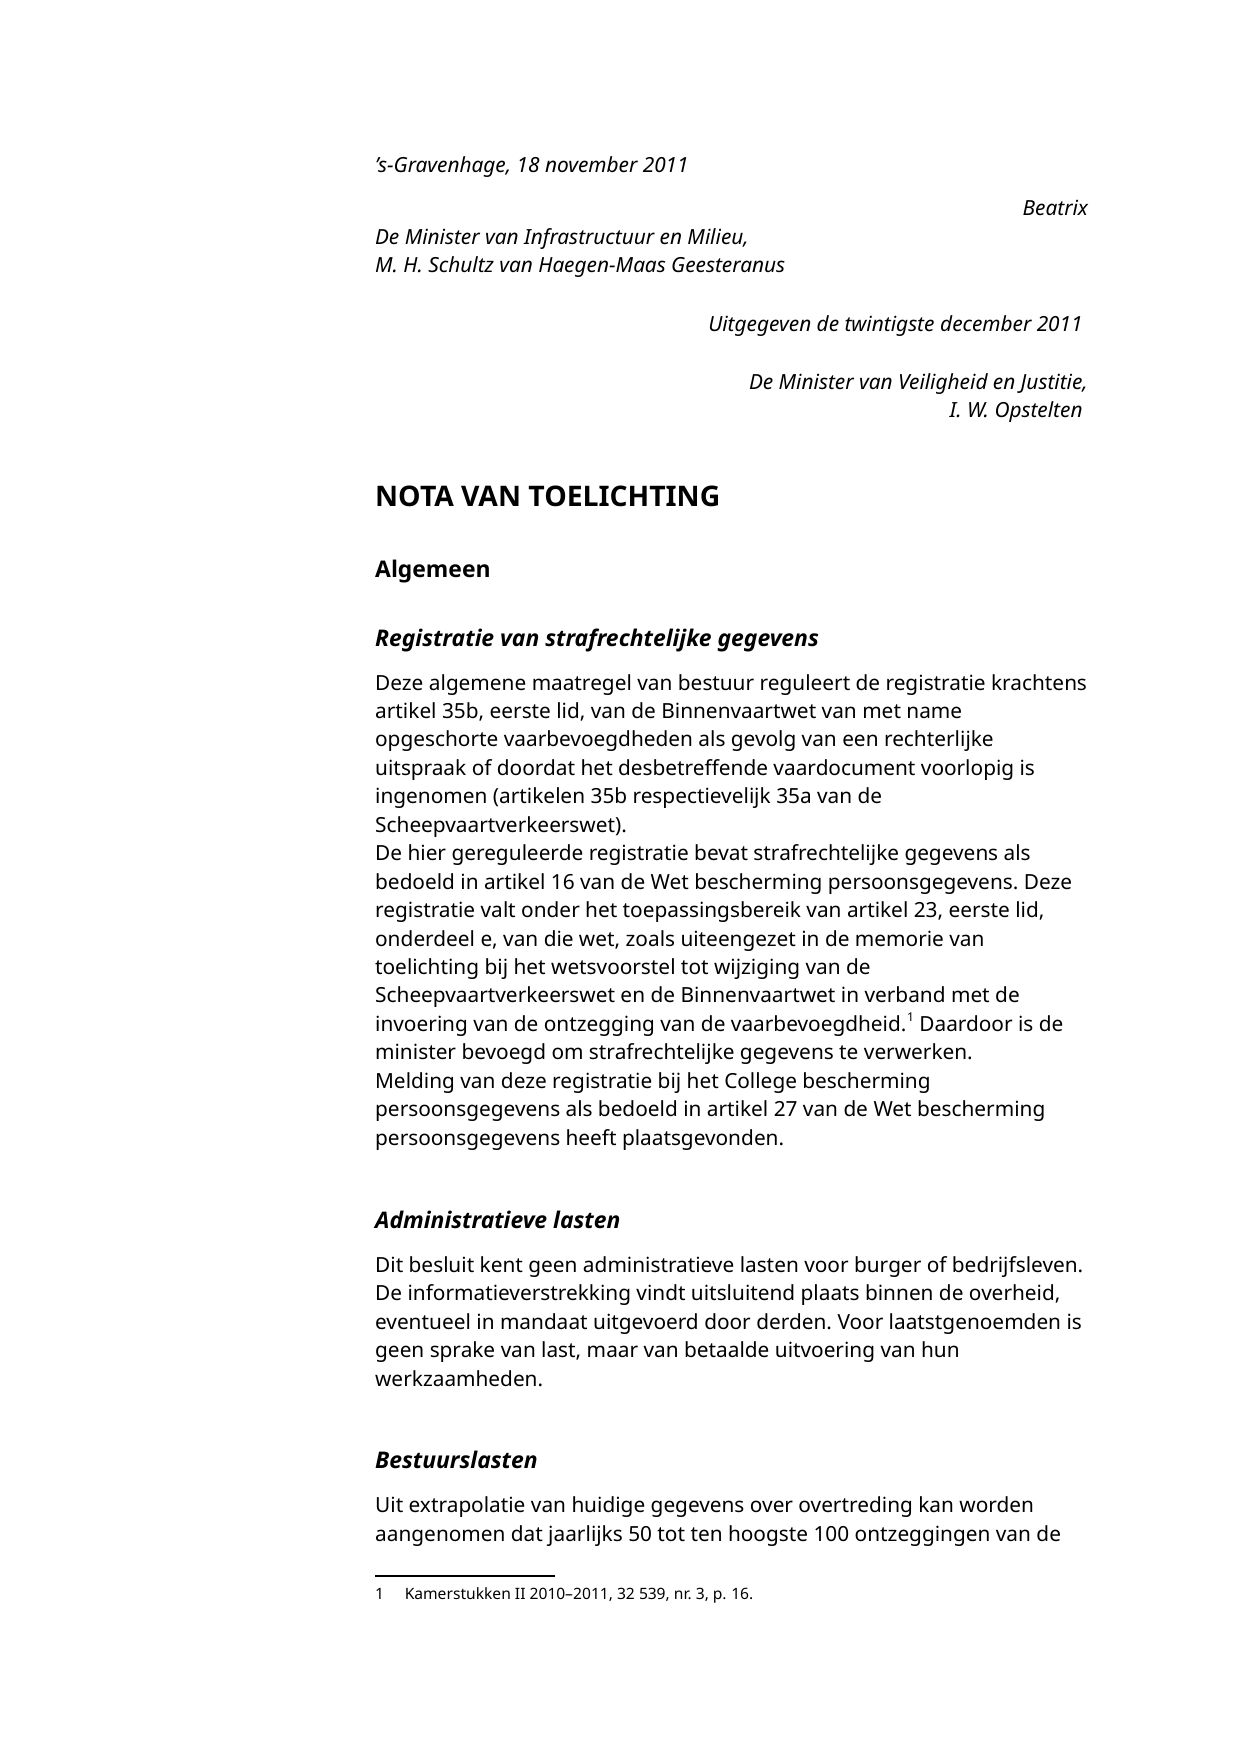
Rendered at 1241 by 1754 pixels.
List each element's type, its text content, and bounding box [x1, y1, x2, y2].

subtitle Bestuurslasten [375, 1444, 1090, 1475]
text Uitgegeven de twintigste december 2011 [375, 309, 1090, 337]
text De hier gereguleerde registratie bevat strafrechtelijke gegevens als bedoeld in artikel 16 van de Wet bescherming persoonsgegevens. Deze registratie valt onder het toepassingsbereik van artikel 23, eerste lid, onderdeel e, van die wet, zoals uiteengezet in de memorie van toelichting bij het wetsvoorstel tot wijziging van de Scheepvaartverkeerswet en de Binnenvaartwet in verband met de invoering van de ontzegging van de vaarbevoegdheid. Daardoor is de minister bevoegd om strafrechtelijke gegevens te verwerken. [375, 838, 1090, 1066]
subtitle NOTA VAN TOELICHTING [375, 477, 1090, 515]
text Dit besluit kent geen administratieve lasten voor burger of bedrijfsleven. De informatieverstrekking vindt uitsluitend plaats binnen de overheid, eventueel in mandaat uitgevoerd door derden. Voor laatstgenoemden is geen sprake van last, maar van betaalde uitvoering van hun werkzaamheden. [375, 1250, 1090, 1392]
text Beatrix [375, 193, 1090, 222]
text I. W. Opstelten [375, 396, 1090, 424]
subtitle Algemeen [375, 553, 1090, 584]
text M. H. Schultz van Haegen-Maas Geesteranus [375, 250, 1090, 279]
text Kamerstukken II 2010–2011, 32 539, nr. 3, p. 16. [375, 1575, 1090, 1604]
text De Minister van Infrastructuur en Milieu, [375, 222, 1090, 250]
text ’s-Gravenhage, 18 november 2011 [375, 150, 1090, 178]
subtitle Administratieve lasten [375, 1204, 1090, 1235]
text Deze algemene maatregel van bestuur reguleert de registratie krachtens artikel 35b, eerste lid, van de Binnenvaartwet van met name opgeschorte vaarbevoegdheden als gevolg van een rechterlijke uitspraak of doordat het desbetreffende vaardocument voorlopig is ingenomen (artikelen 35b respectievelijk 35a van de Scheepvaartverkeerswet). [375, 668, 1090, 838]
text Melding van deze registratie bij het College bescherming persoonsgegevens als bedoeld in artikel 27 van de Wet bescherming persoonsgegevens heeft plaatsgevonden. [375, 1066, 1090, 1151]
text Uit extrapolatie van huidige gegevens over overtreding kan worden aangenomen dat jaarlijks 50 tot ten hoogste 100 ontzeggingen van de [375, 1490, 1090, 1547]
text De Minister van Veiligheid en Justitie, [375, 367, 1090, 396]
subtitle Registratie van strafrechtelijke gegevens [375, 621, 1090, 653]
